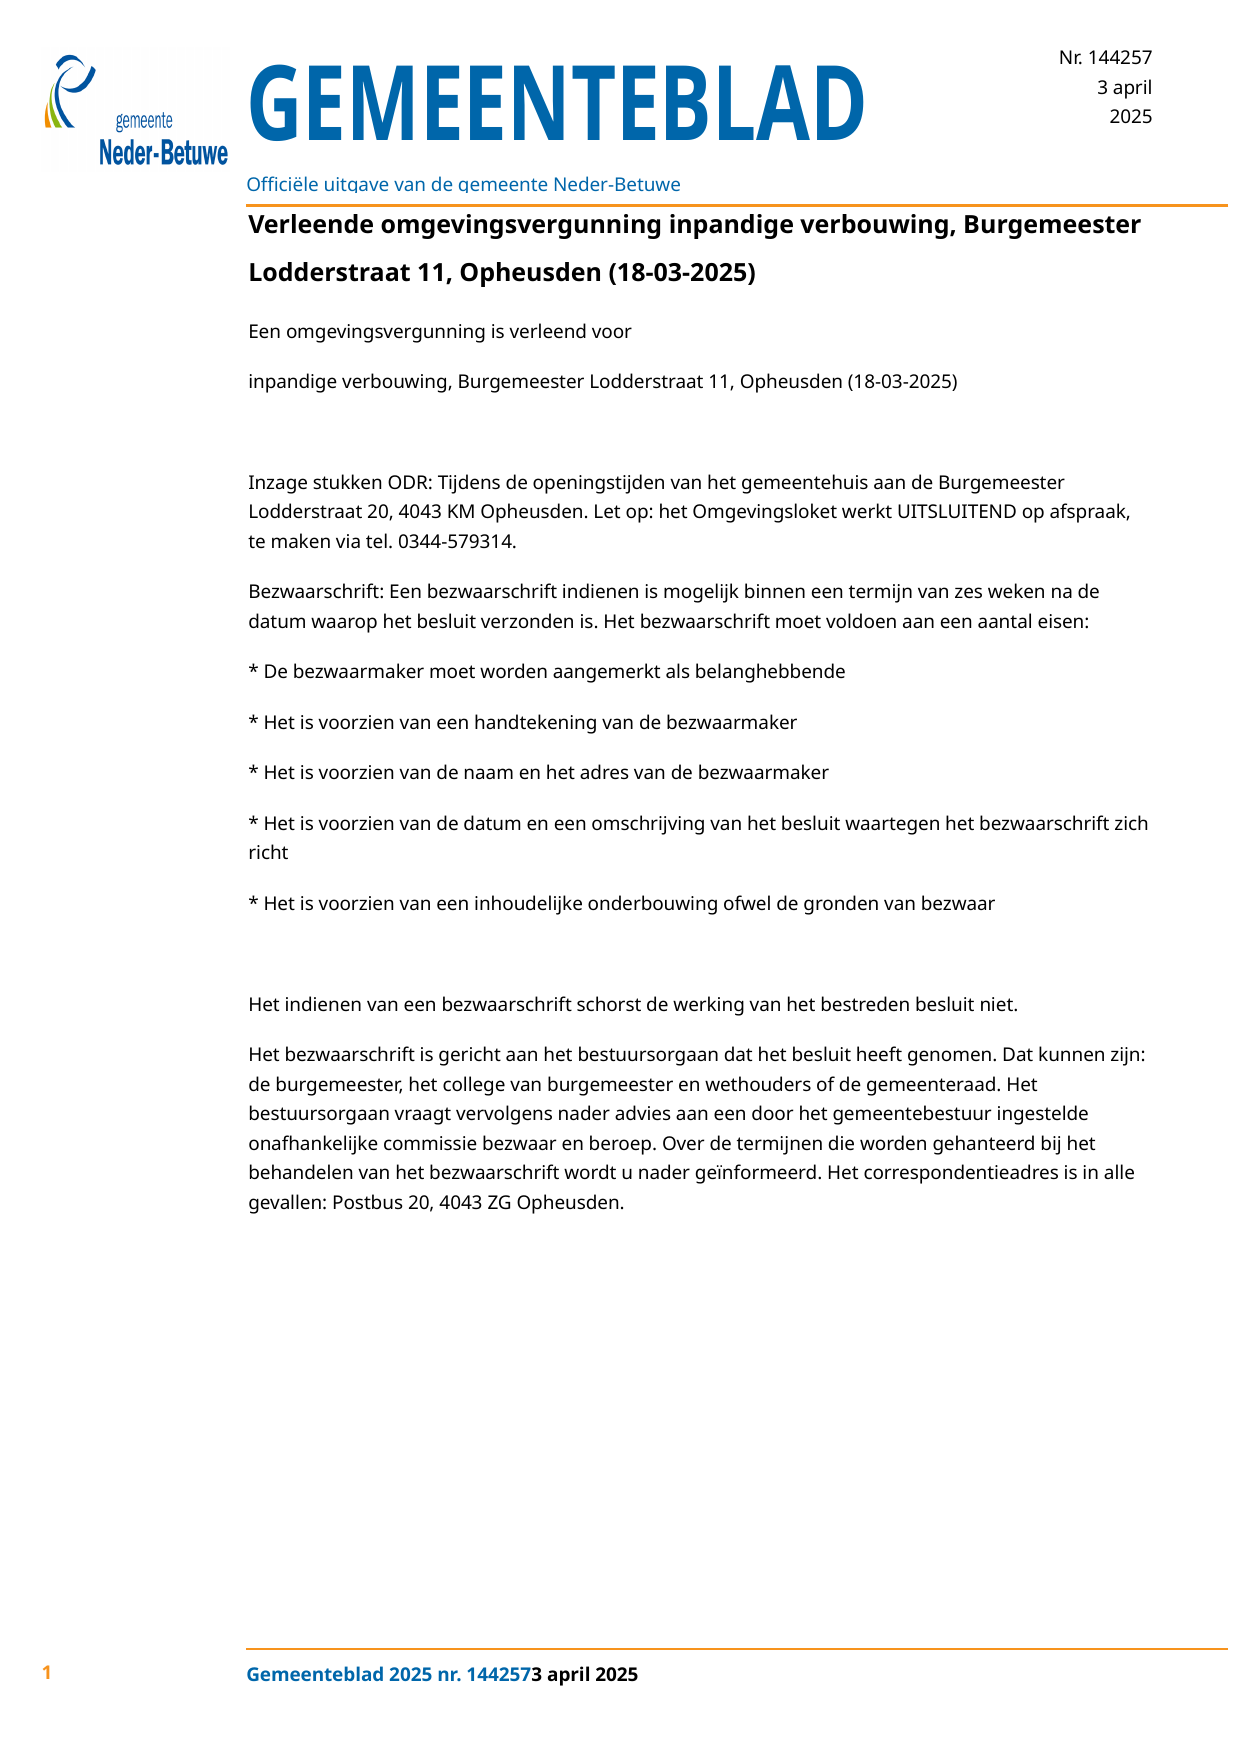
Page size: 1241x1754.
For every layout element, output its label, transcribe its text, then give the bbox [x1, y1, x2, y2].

text inpandige verbouwing, Burgemeester Lodderstraat 11, Opheusden (18-03-2025) [248, 368, 1152, 394]
text Het bezwaarschrift is gericht aan het bestuursorgaan dat het besluit heeft genomen. Dat kunnen zijn: de burgemeester, het college van burgemeester en wethouders of de gemeenteraad. Het bestuursorgaan vraagt vervolgens nader advies aan een door het gemeentebestuur ingestelde onafhankelijke commissie bezwaar en beroep. Over de termijnen die worden gehanteerd bij het behandelen van het bezwaarschrift wordt u nader geïnformeerd. Het correspondentieadres is in alle gevallen: Postbus 20, 4043 ZG Opheusden. [248, 1041, 1152, 1215]
text Een omgevingsvergunning is verleend voor [248, 318, 1152, 344]
text Inzage stukken ODR: Tijdens de openingstijden van het gemeentehuis aan de Burgemeester Lodderstraat 20, 4043 KM Opheusden. Let op: het Omgevingsloket werkt UITSLUITEND op afspraak, te maken via tel. 0344-579314. [248, 469, 1152, 554]
text * Het is voorzien van de naam en het adres van de bezwaarmaker [248, 759, 1152, 785]
picture [41, 47, 231, 172]
text * Het is voorzien van een inhoudelijke onderbouwing ofwel de gronden van bezwaar [248, 890, 1152, 916]
text * Het is voorzien van een handtekening van de bezwaarmaker [248, 709, 1152, 735]
text Bezwaarschrift: Een bezwaarschrift indienen is mogelijk binnen een termijn van zes weken na de datum waarop het besluit verzonden is. Het bezwaarschrift moet voldoen aan een aantal eisen: [248, 579, 1152, 634]
text * De bezwaarmaker moet worden aangemerkt als belanghebbende [248, 659, 1152, 684]
text * Het is voorzien van de datum en een omschrijving van het besluit waartegen het bezwaarschrift zich richt [248, 810, 1152, 865]
text Verleende omgevingsvergunning inpandige verbouwing, Burgemeester Lodderstraat 11, Opheusden (18-03-2025) [248, 207, 1152, 288]
text Het indienen van een bezwaarschrift schorst de werking van het bestreden besluit niet. [248, 991, 1152, 1017]
